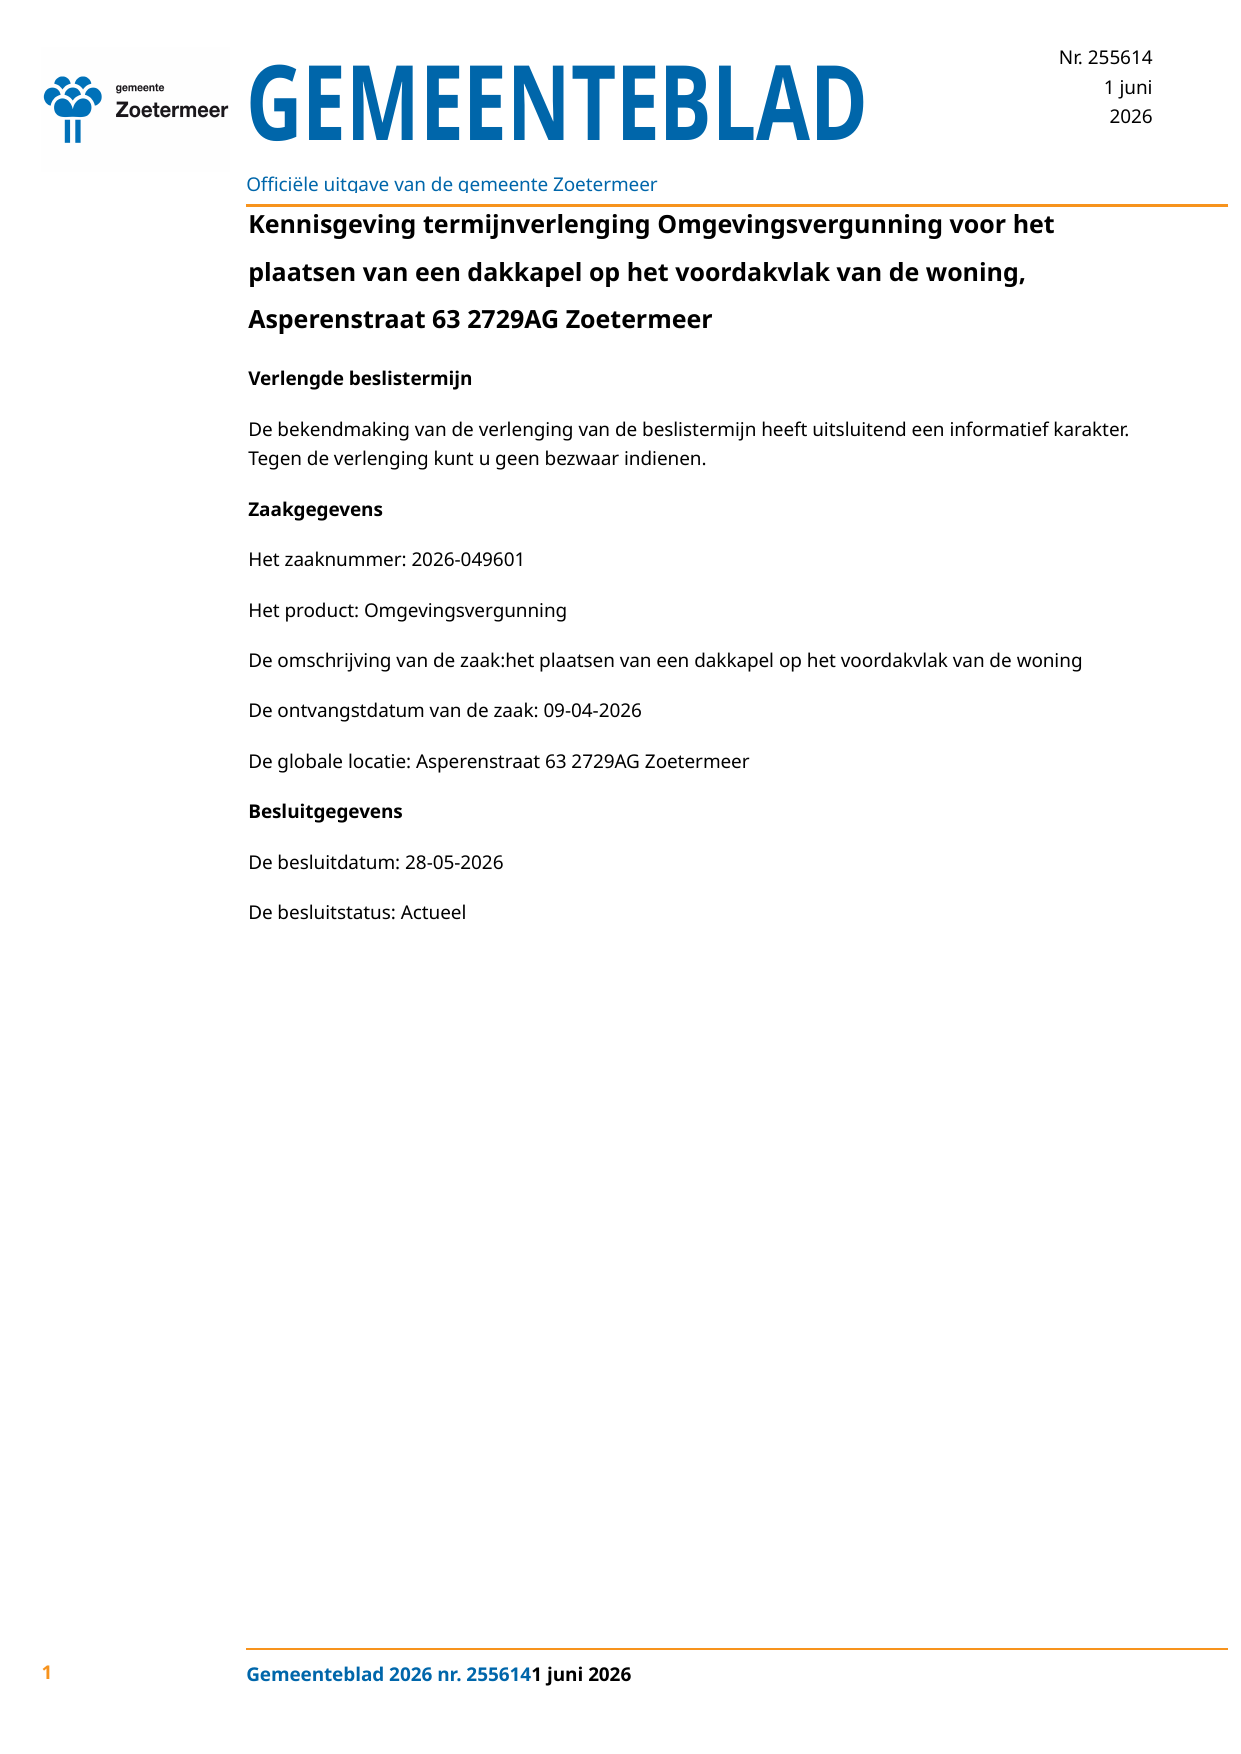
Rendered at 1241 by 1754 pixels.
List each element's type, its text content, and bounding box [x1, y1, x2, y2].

text Besluitgegevens [248, 798, 1152, 824]
text De ontvangstdatum van de zaak: 09-04-2026 [248, 698, 1152, 723]
text Kennisgeving termijnverlenging Omgevingsvergunning voor het plaatsen van een dakkapel op het voordakvlak van de woning, Asperenstraat 63 2729AG Zoetermeer [248, 207, 1152, 336]
text De besluitdatum: 28-05-2026 [248, 849, 1152, 874]
text Zaakgegevens [248, 496, 1152, 522]
text De globale locatie: Asperenstraat 63 2729AG Zoetermeer [248, 748, 1152, 774]
text Het zaaknummer: 2026-049601 [248, 546, 1152, 572]
text De bekendmaking van de verlenging van de beslistermijn heeft uitsluitend een informatief karakter. Tegen de verlenging kunt u geen bezwaar indienen. [248, 416, 1152, 471]
text De besluitstatus: Actueel [248, 899, 1152, 925]
text Verlengde beslistermijn [248, 366, 1152, 391]
text De omschrijving van de zaak:het plaatsen van een dakkapel op het voordakvlak van de woning [248, 647, 1152, 673]
picture [41, 47, 231, 172]
text Het product: Omgevingsvergunning [248, 597, 1152, 622]
